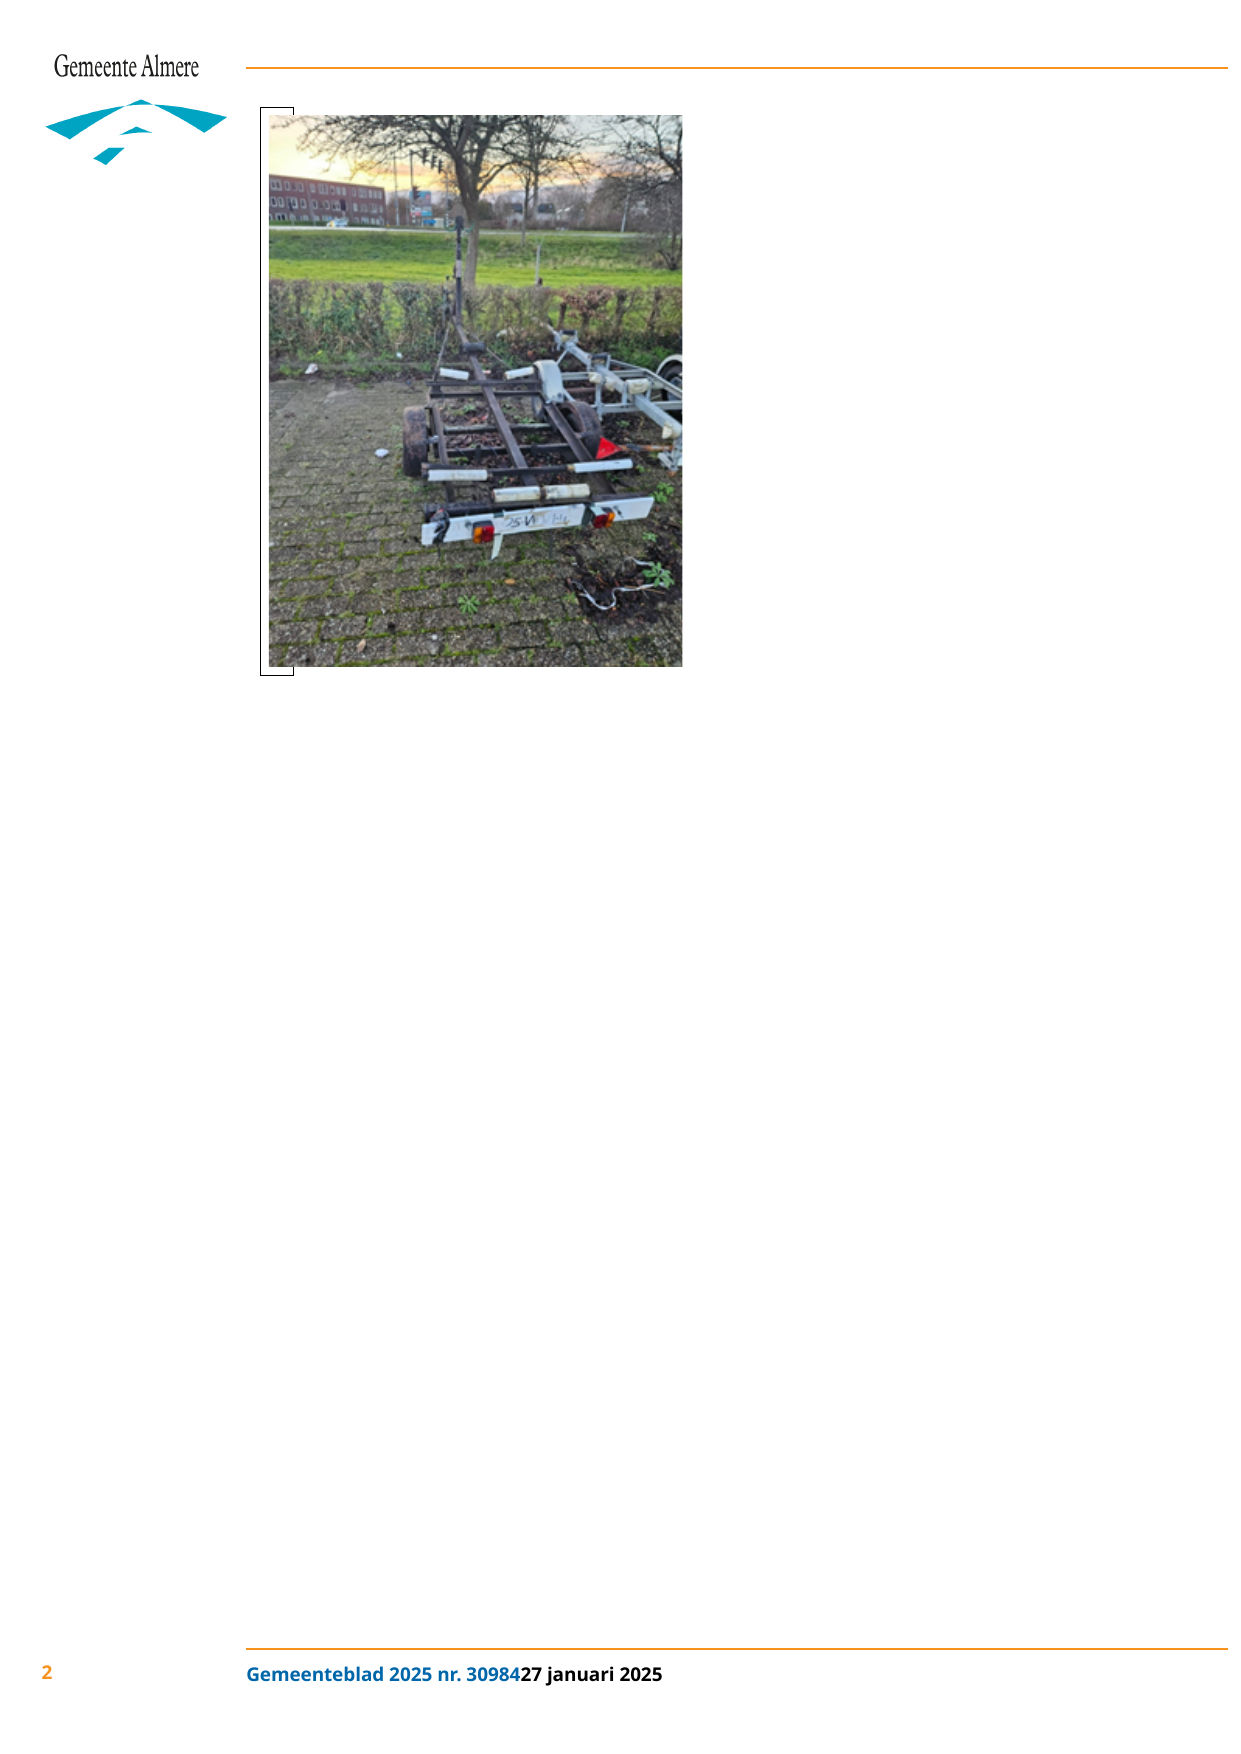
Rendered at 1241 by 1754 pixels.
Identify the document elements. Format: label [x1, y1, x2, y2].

picture [41, 47, 231, 172]
picture [268, 115, 683, 667]
